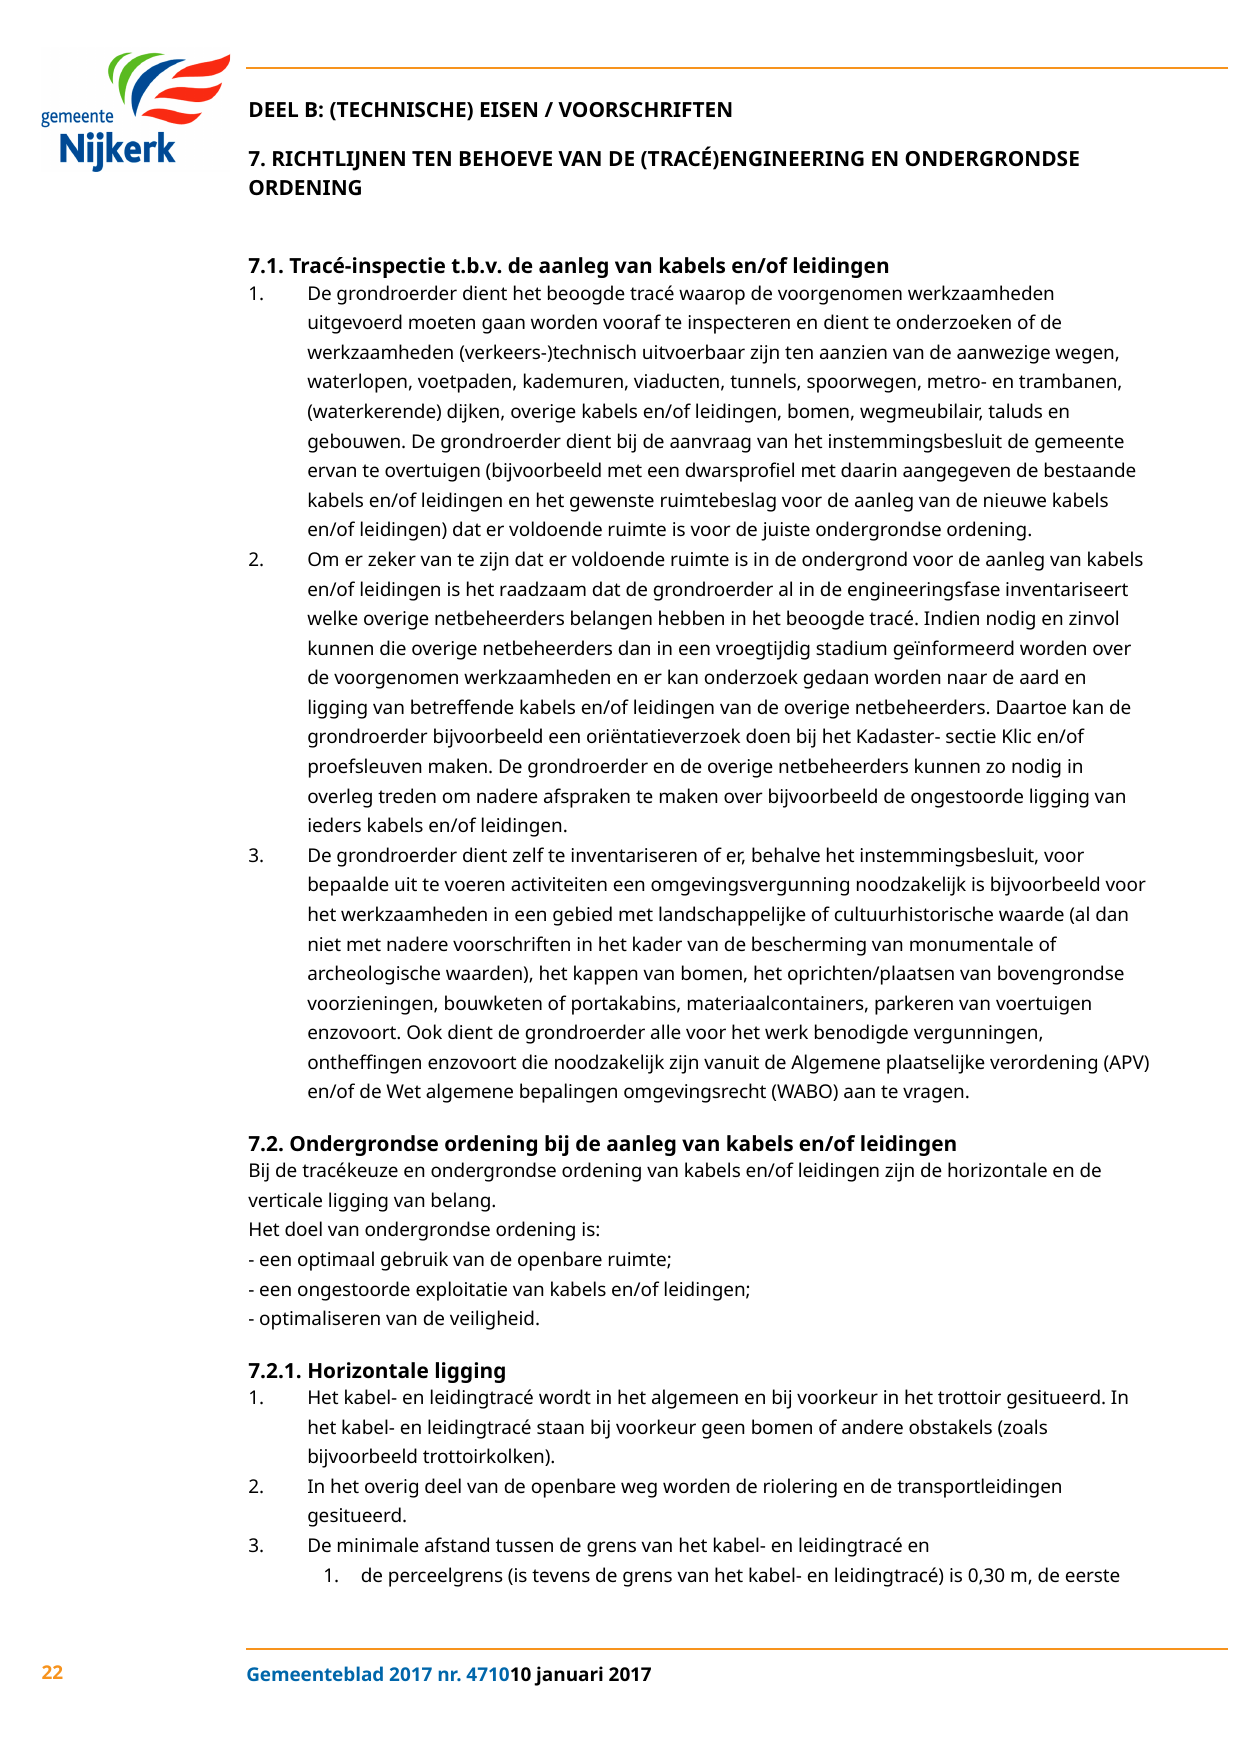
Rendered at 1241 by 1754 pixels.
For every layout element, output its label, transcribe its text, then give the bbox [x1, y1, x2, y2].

list De grondroerder dient het beoogde tracé waarop de voorgenomen werkzaamheden uitgevoerd moeten gaan worden vooraf te inspecteren en dient te onderzoeken of de werkzaamheden (verkeers-)technisch uitvoerbaar zijn ten aanzien van de aanwezige wegen, waterlopen, voetpaden, kademuren, viaducten, tunnels, spoorwegen, metro- en trambanen, (waterkerende) dijken, overige kabels en/of leidingen, bomen, wegmeubilair, taluds en gebouwen. De grondroerder dient bij de aanvraag van het instemmingsbesluit de gemeente ervan te overtuigen (bijvoorbeeld met een dwarsprofiel met daarin aangegeven de bestaande kabels en/of leidingen en het gewenste ruimtebeslag voor de aanleg van de nieuwe kabels en/of leidingen) dat er voldoende ruimte is voor de juiste ondergrondse ordening. [248, 280, 1152, 542]
list In het overig deel van de openbare weg worden de riolering en de transportleidingen gesitueerd. [248, 1473, 1152, 1528]
text Bij de tracékeuze en ondergrondse ordening van kabels en/of leidingen zijn de horizontale en de verticale ligging van belang. [248, 1157, 1152, 1213]
list Om er zeker van te zijn dat er voldoende ruimte is in de ondergrond voor de aanleg van kabels en/of leidingen is het raadzaam dat de grondroerder al in de engineeringsfase inventariseert welke overige netbeheerders belangen hebben in het beoogde tracé. Indien nodig en zinvol kunnen die overige netbeheerders dan in een vroegtijdig stadium geïnformeerd worden over de voorgenomen werkzaamheden en er kan onderzoek gedaan worden naar de aard en ligging van betreffende kabels en/of leidingen van de overige netbeheerders. Daartoe kan de grondroerder bijvoorbeeld een oriëntatieverzoek doen bij het Kadaster- sectie Klic en/of proefsleuven maken. De grondroerder en de overige netbeheerders kunnen zo nodig in overleg treden om nadere afspraken te maken over bijvoorbeeld de ongestoorde ligging van ieders kabels en/of leidingen. [248, 546, 1152, 838]
text 7.1. Tracé-inspectie t.b.v. de aanleg van kabels en/of leidingen [248, 251, 1152, 280]
list De minimale afstand tussen de grens van het kabel- en leidingtracé en [248, 1532, 1152, 1558]
picture [41, 47, 231, 172]
text - een ongestoorde exploitatie van kabels en/of leidingen; [248, 1276, 1152, 1302]
text Het doel van ondergrondse ordening is: [248, 1217, 1152, 1242]
text 7.2. Ondergrondse ordening bij de aanleg van kabels en/of leidingen [248, 1129, 1152, 1157]
list Het kabel- en leidingtracé wordt in het algemeen en bij voorkeur in het trottoir gesitueerd. In het kabel- en leidingtracé staan bij voorkeur geen bomen of andere obstakels (zoals bijvoorbeeld trottoirkolken). [248, 1384, 1152, 1469]
text DEEL B: (TECHNISCHE) EISEN / VOORSCHRIFTEN [248, 95, 1152, 123]
list De grondroerder dient zelf te inventariseren of er, behalve het instemmingsbesluit, voor bepaalde uit te voeren activiteiten een omgevingsvergunning noodzakelijk is bijvoorbeeld voor het werkzaamheden in een gebied met landschappelijke of cultuurhistorische waarde (al dan niet met nadere voorschriften in het kader van de bescherming van monumentale of archeologische waarden), het kappen van bomen, het oprichten/plaatsen van bovengrondse voorzieningen, bouwketen of portakabins, materiaalcontainers, parkeren van voertuigen enzovoort. Ook dient de grondroerder alle voor het werk benodigde vergunningen, ontheffingen enzovoort die noodzakelijk zijn vanuit de Algemene plaatselijke verordening (APV) en/of de Wet algemene bepalingen omgevingsrecht (WABO) aan te vragen. [248, 842, 1152, 1104]
text - optimaliseren van de veiligheid. [248, 1305, 1152, 1331]
list de perceelgrens (is tevens de grens van het kabel- en leidingtracé) is 0,30 m, de eerste [323, 1562, 1152, 1587]
text - een optimaal gebruik van de openbare ruimte; [248, 1246, 1152, 1272]
text 7. RICHTLIJNEN TEN BEHOEVE VAN DE (TRACÉ)ENGINEERING EN ONDERGRONDSE ORDENING [248, 144, 1152, 201]
text 7.2.1. Horizontale ligging [248, 1356, 1152, 1384]
